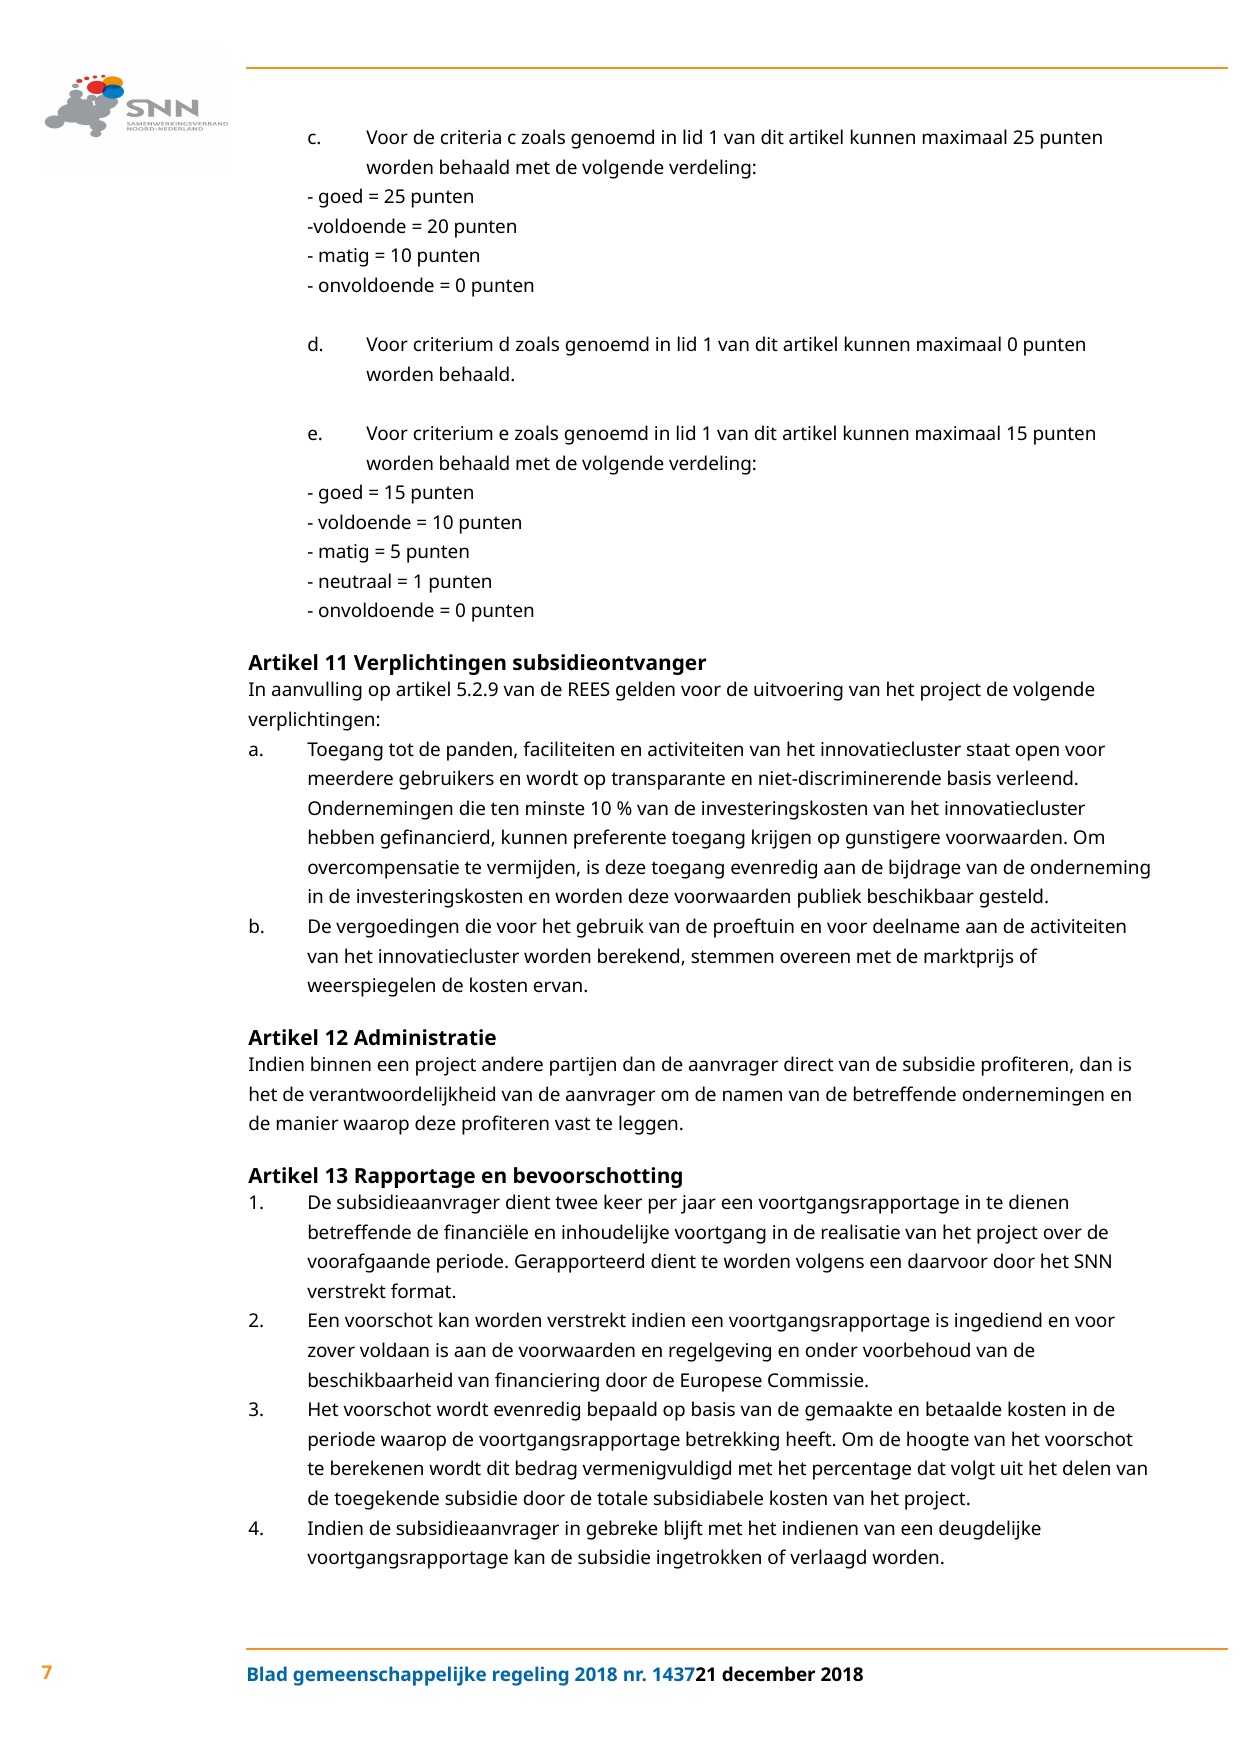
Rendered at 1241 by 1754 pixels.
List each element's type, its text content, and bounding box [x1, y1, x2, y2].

list -voldoende = 20 punten [248, 213, 1152, 239]
text Artikel 11 Verplichtingen subsidieontvanger [248, 648, 1152, 677]
list - goed = 25 punten [248, 183, 1152, 209]
text In aanvulling op artikel 5.2.9 van de REES gelden voor de uitvoering van het project de volgende verplichtingen: [248, 677, 1152, 732]
list Indien de subsidieaanvrager in gebreke blijft met het indienen van een deugdelijke voortgangsrapportage kan de subsidie ingetrokken of verlaagd worden. [248, 1515, 1152, 1570]
list Voor criterium e zoals genoemd in lid 1 van dit artikel kunnen maximaal 15 punten worden behaald met de volgende verdeling: [307, 420, 1152, 476]
list - onvoldoende = 0 punten [248, 272, 1152, 298]
list Voor de criteria c zoals genoemd in lid 1 van dit artikel kunnen maximaal 25 punten worden behaald met de volgende verdeling: [307, 124, 1152, 180]
text Artikel 13 Rapportage en bevoorschotting [248, 1161, 1152, 1189]
list - matig = 5 punten [248, 538, 1152, 564]
picture [41, 47, 231, 172]
list Het voorschot wordt evenredig bepaald op basis van de gemaakte en betaalde kosten in de periode waarop de voortgangsrapportage betrekking heeft. Om de hoogte van het voorschot te berekenen wordt dit bedrag vermenigvuldigd met het percentage dat volgt uit het delen van de toegekende subsidie door de totale subsidiabele kosten van het project. [248, 1396, 1152, 1511]
list Toegang tot de panden, faciliteiten en activiteiten van het innovatiecluster staat open voor meerdere gebruikers en wordt op transparante en niet-discriminerende basis verleend. Ondernemingen die ten minste 10 % van de investeringskosten van het innovatiecluster hebben gefinancierd, kunnen preferente toegang krijgen op gunstigere voorwaarden. Om overcompensatie te vermijden, is deze toegang evenredig aan de bijdrage van de onderneming in de investeringskosten en worden deze voorwaarden publiek beschikbaar gesteld. [248, 736, 1152, 909]
text Indien binnen een project andere partijen dan de aanvrager direct van de subsidie profiteren, dan is het de verantwoordelijkheid van de aanvrager om de namen van de betreffende ondernemingen en de manier waarop deze profiteren vast te leggen. [248, 1051, 1152, 1136]
list - goed = 15 punten [248, 479, 1152, 505]
list - matig = 10 punten [248, 243, 1152, 268]
text Artikel 12 Administratie [248, 1023, 1152, 1051]
list Een voorschot kan worden verstrekt indien een voortgangsrapportage is ingediend en voor zover voldaan is aan de voorwaarden en regelgeving en onder voorbehoud van de beschikbaarheid van financiering door de Europese Commissie. [248, 1308, 1152, 1392]
list Voor criterium d zoals genoemd in lid 1 van dit artikel kunnen maximaal 0 punten worden behaald. [307, 331, 1152, 387]
list - onvoldoende = 0 punten [248, 598, 1152, 623]
list De vergoedingen die voor het gebruik van de proeftuin en voor deelname aan de activiteiten van het innovatiecluster worden berekend, stemmen overeen met de marktprijs of weerspiegelen de kosten ervan. [248, 913, 1152, 998]
list - voldoende = 10 punten [248, 509, 1152, 535]
list - neutraal = 1 punten [248, 568, 1152, 594]
list De subsidieaanvrager dient twee keer per jaar een voortgangsrapportage in te dienen betreffende de financiële en inhoudelijke voortgang in de realisatie van het project over de voorafgaande periode. Gerapporteerd dient te worden volgens een daarvoor door het SNN verstrekt format. [248, 1189, 1152, 1304]
